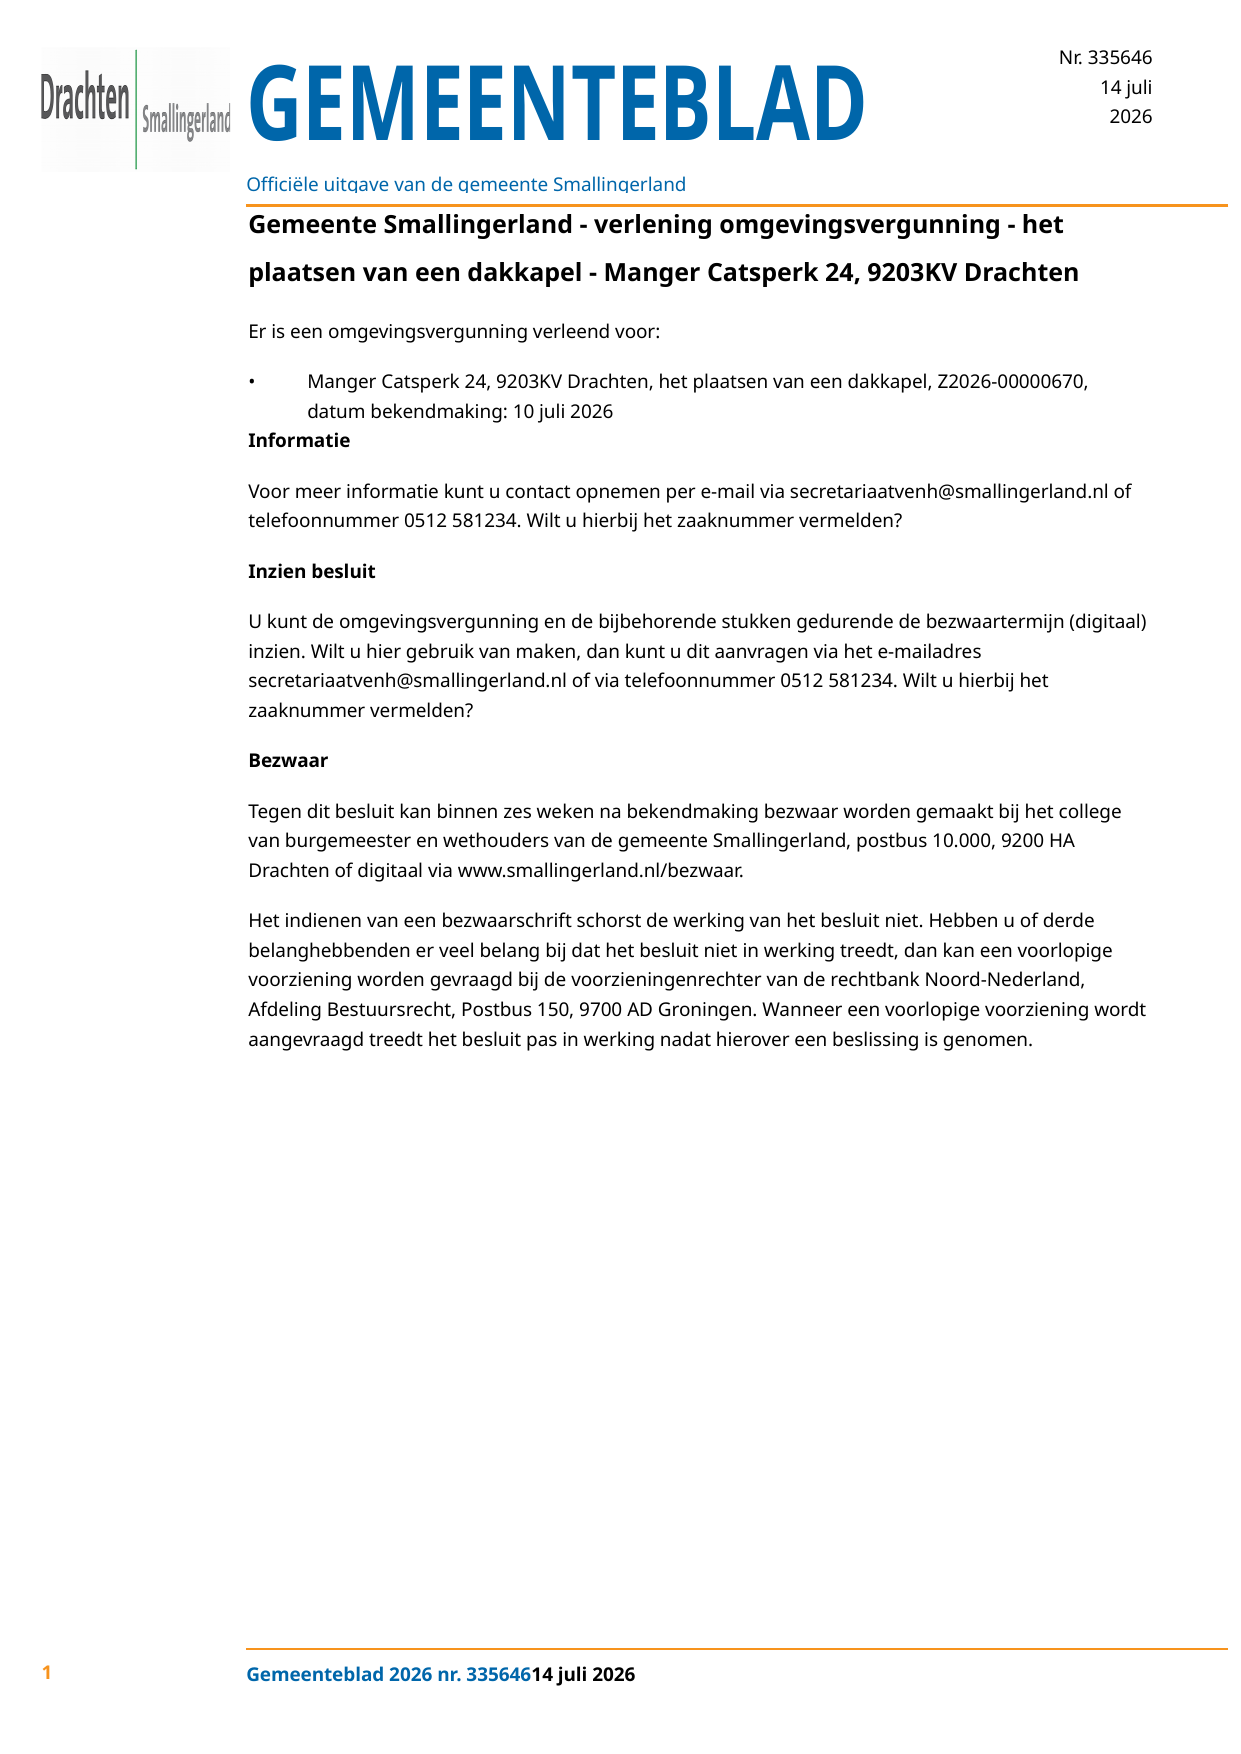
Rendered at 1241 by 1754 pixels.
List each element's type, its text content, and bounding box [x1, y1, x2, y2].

text Inzien besluit [248, 558, 1152, 584]
text Tegen dit besluit kan binnen zes weken na bekendmaking bezwaar worden gemaakt bij het college van burgemeester en wethouders van de gemeente Smallingerland, postbus 10.000, 9200 HA Drachten of digitaal via www.smallingerland.nl/bezwaar. [248, 798, 1152, 883]
picture [41, 47, 231, 172]
text Informatie [248, 427, 1152, 453]
list Manger Catsperk 24, 9203KV Drachten, het plaatsen van een dakkapel, Z2026-00000670, datum bekendmaking: 10 juli 2026 [248, 368, 1152, 424]
text Gemeente Smallingerland - verlening omgevingsvergunning - het plaatsen van een dakkapel - Manger Catsperk 24, 9203KV Drachten [248, 207, 1152, 288]
text Er is een omgevingsvergunning verleend voor: [248, 318, 1152, 344]
text Het indienen van een bezwaarschrift schorst de werking van het besluit niet. Hebben u of derde belanghebbenden er veel belang bij dat het besluit niet in werking treedt, dan kan een voorlopige voorziening worden gevraagd bij de voorzieningenrechter van de rechtbank Noord-Nederland, Afdeling Bestuursrecht, Postbus 150, 9700 AD Groningen. Wanneer een voorlopige voorziening wordt aangevraagd treedt het besluit pas in werking nadat hierover een beslissing is genomen. [248, 907, 1152, 1052]
text U kunt de omgevingsvergunning en de bijbehorende stukken gedurende de bezwaartermijn (digitaal) inzien. Wilt u hier gebruik van maken, dan kunt u dit aanvragen via het e-mailadres secretariaatvenh@smallingerland.nl of via telefoonnummer 0512 581234. Wilt u hierbij het zaaknummer vermelden? [248, 608, 1152, 723]
text Bezwaar [248, 747, 1152, 773]
text Voor meer informatie kunt u contact opnemen per e-mail via secretariaatvenh@smallingerland.nl of telefoonnummer 0512 581234. Wilt u hierbij het zaaknummer vermelden? [248, 478, 1152, 533]
